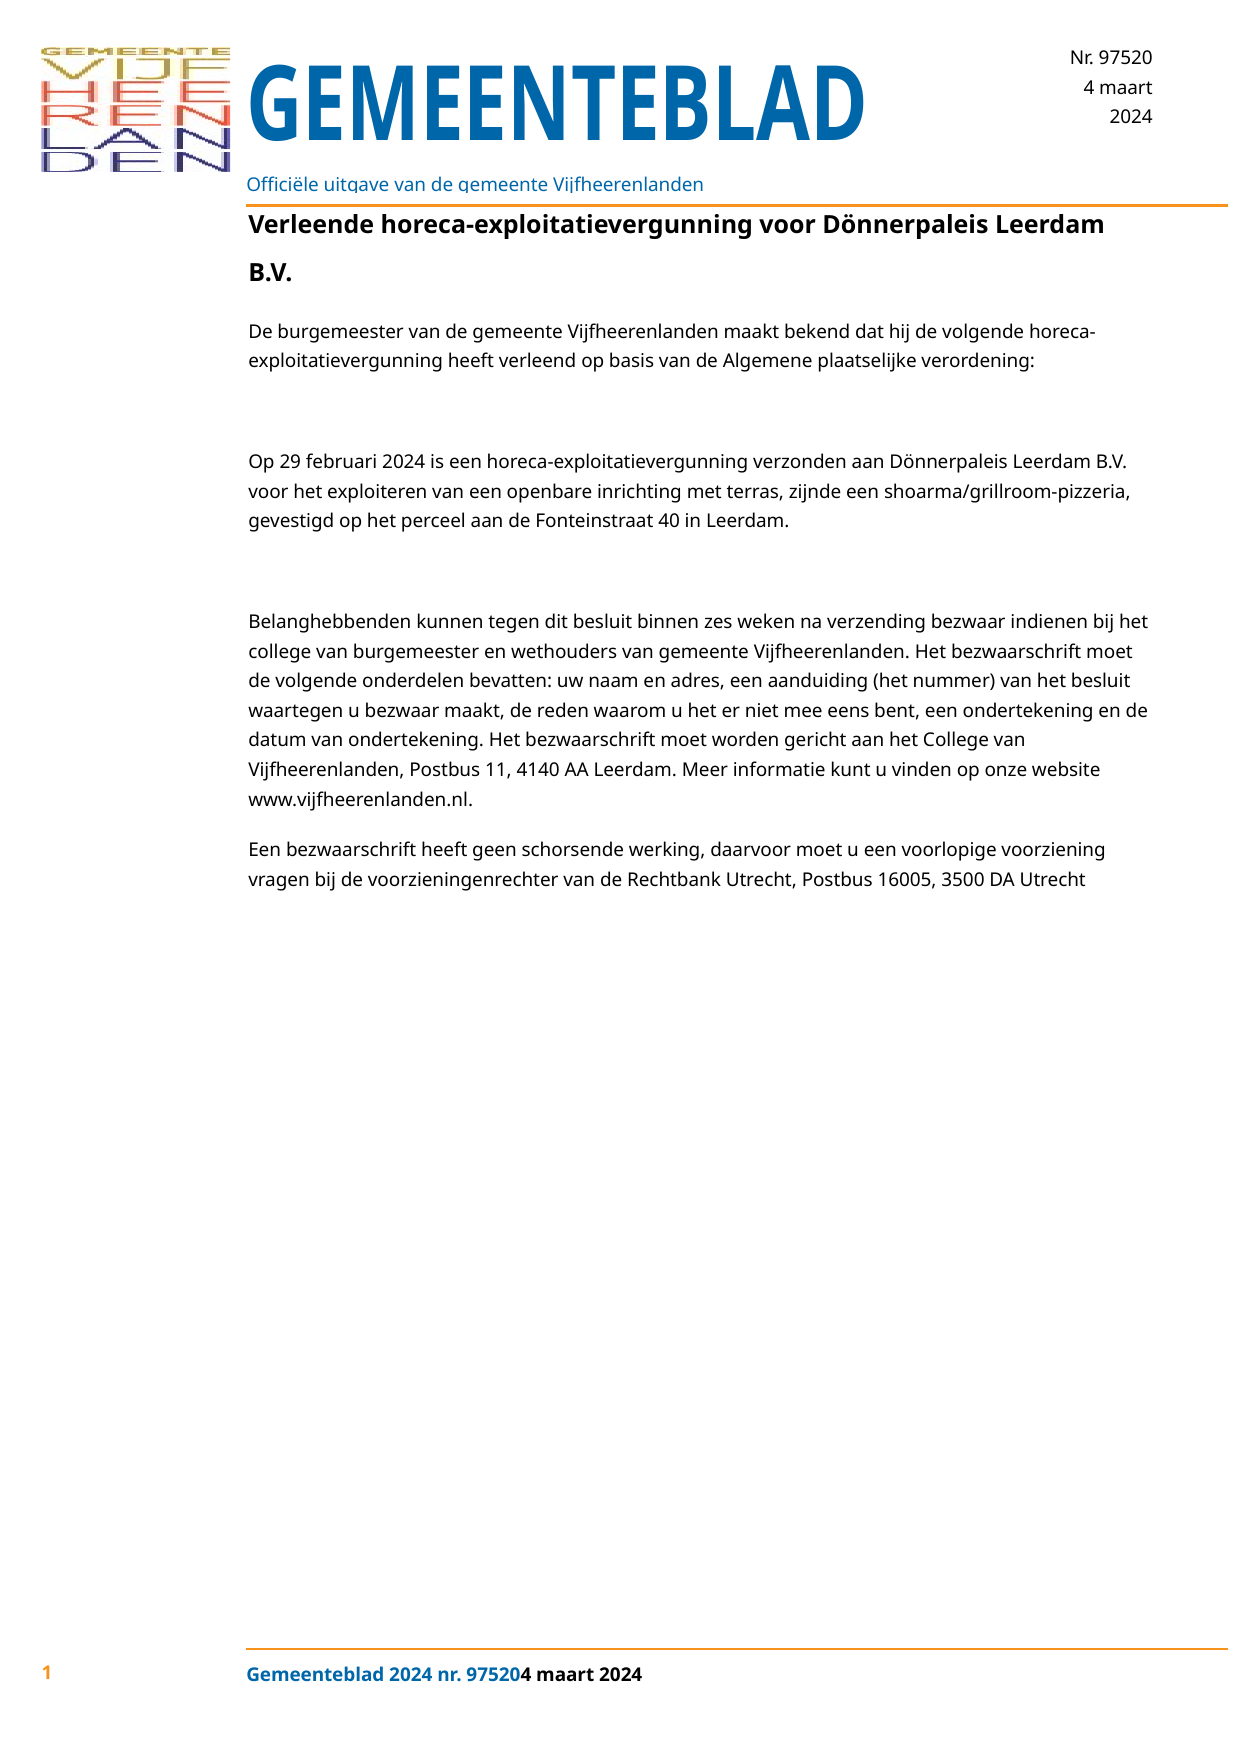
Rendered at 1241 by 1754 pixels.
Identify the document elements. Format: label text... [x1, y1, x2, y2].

text Op 29 februari 2024 is een horeca-exploitatievergunning verzonden aan Dönnerpaleis Leerdam B.V. voor het exploiteren van een openbare inrichting met terras, zijnde een shoarma/grillroom-pizzeria, gevestigd op het perceel aan de Fonteinstraat 40 in Leerdam. [248, 448, 1152, 533]
text De burgemeester van de gemeente Vijfheerenlanden maakt bekend dat hij de volgende horeca-exploitatievergunning heeft verleend op basis van de Algemene plaatselijke verordening: [248, 318, 1152, 373]
text Een bezwaarschrift heeft geen schorsende werking, daarvoor moet u een voorlopige voorziening vragen bij de voorzieningenrechter van de Rechtbank Utrecht, Postbus 16005, 3500 DA Utrecht [248, 836, 1152, 892]
text Belanghebbenden kunnen tegen dit besluit binnen zes weken na verzending bezwaar indienen bij het college van burgemeester en wethouders van gemeente Vijfheerenlanden. Het bezwaarschrift moet de volgende onderdelen bevatten: uw naam en adres, een aanduiding (het nummer) van het besluit waartegen u bezwaar maakt, de reden waarom u het er niet mee eens bent, een ondertekening en de datum van ondertekening. Het bezwaarschrift moet worden gericht aan het College van Vijfheerenlanden, Postbus 11, 4140 AA Leerdam. Meer informatie kunt u vinden op onze website www.vijfheerenlanden.nl. [248, 608, 1152, 812]
text Verleende horeca-exploitatievergunning voor Dönnerpaleis Leerdam B.V. [248, 207, 1152, 288]
picture [41, 47, 231, 172]
